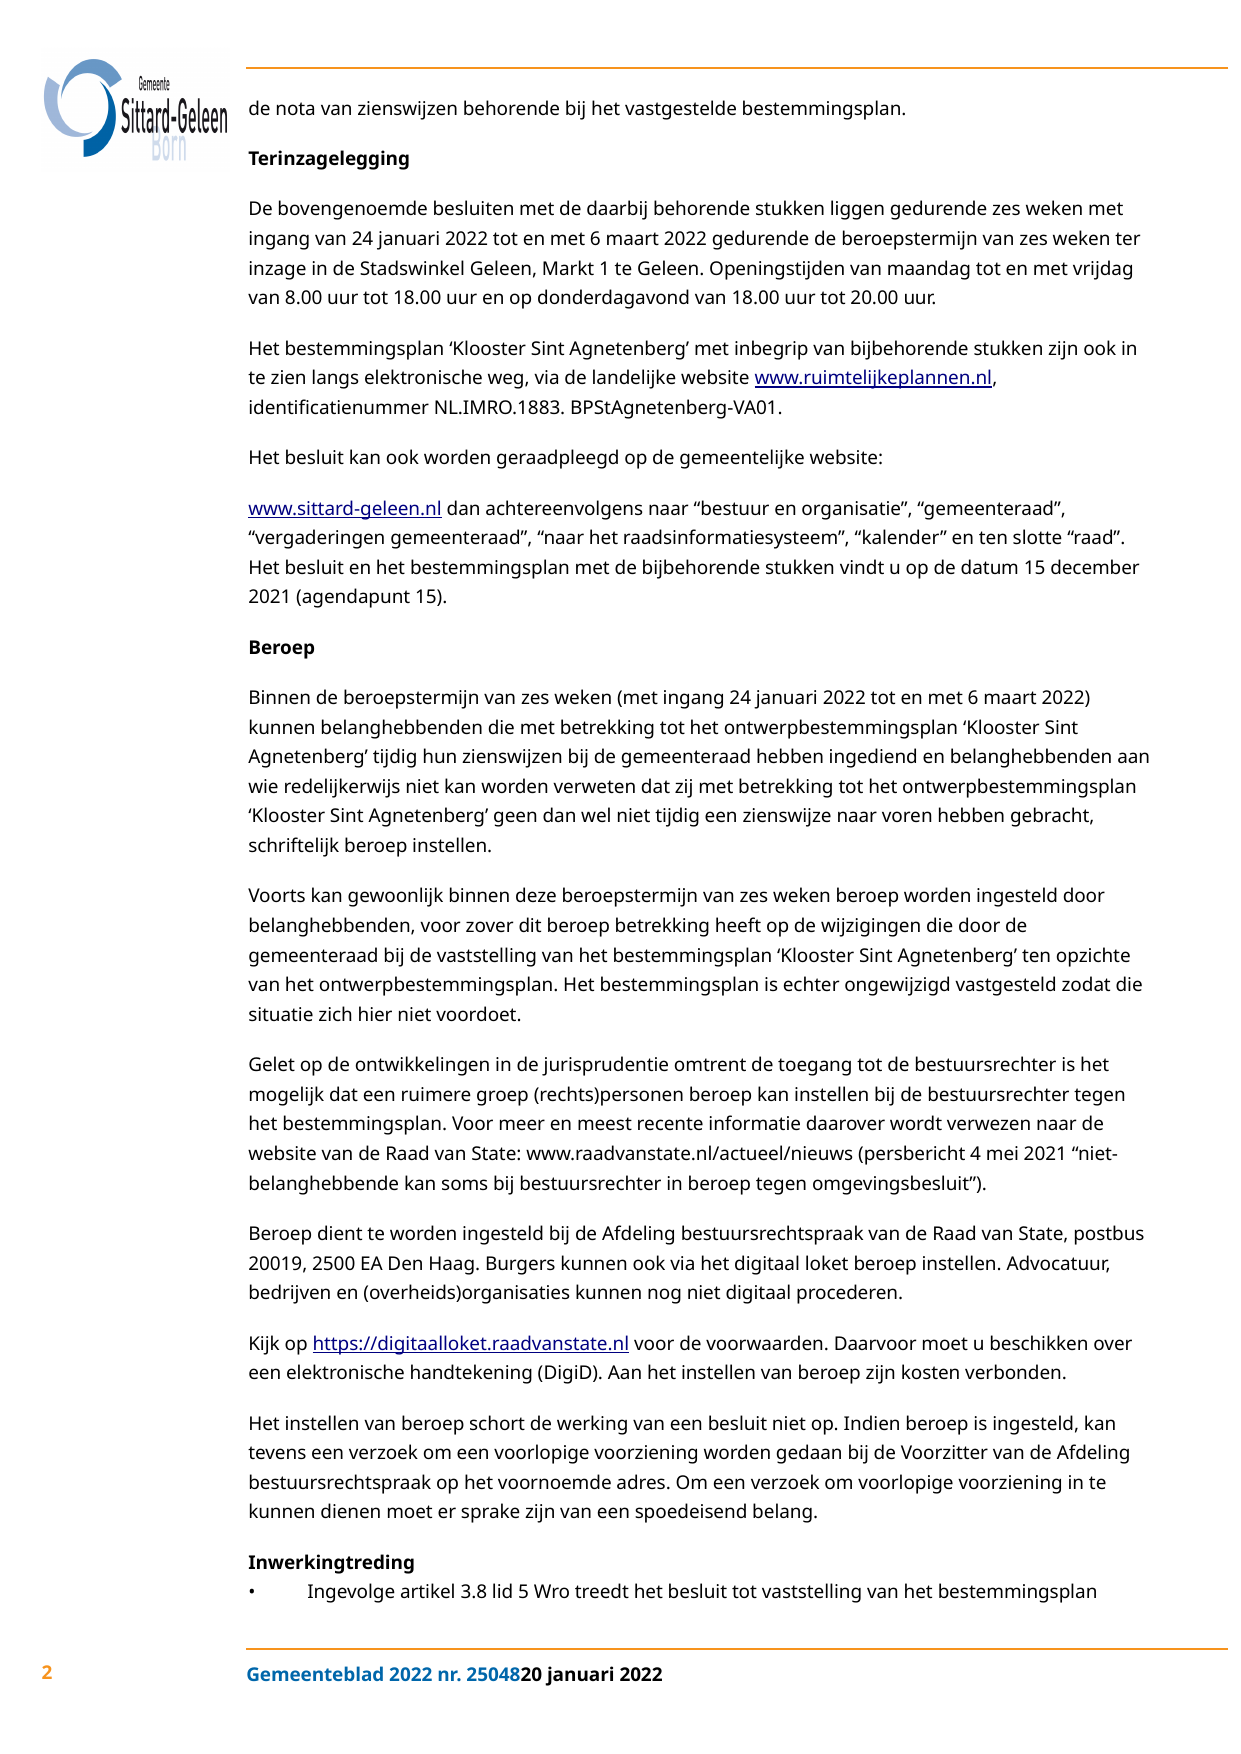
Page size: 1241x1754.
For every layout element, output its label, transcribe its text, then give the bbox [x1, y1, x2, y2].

text Beroep [248, 634, 1152, 660]
text Het besluit kan ook worden geraadpleegd op de gemeentelijke website: [248, 444, 1152, 470]
text Inwerkingtreding [248, 1549, 1152, 1575]
text de nota van zienswijzen behorende bij het vastgestelde bestemmingsplan. [248, 95, 1152, 121]
text Voorts kan gewoonlijk binnen deze beroepstermijn van zes weken beroep worden ingesteld door belanghebbenden, voor zover dit beroep betrekking heeft op de wijzigingen die door de gemeenteraad bij de vaststelling van het bestemmingsplan ‘Klooster Sint Agnetenberg’ ten opzichte van het ontwerpbestemmingsplan. Het bestemmingsplan is echter ongewijzigd vastgesteld zodat die situatie zich hier niet voordoet. [248, 883, 1152, 1027]
text Binnen de beroepstermijn van zes weken (met ingang 24 januari 2022 tot en met 6 maart 2022) kunnen belanghebbenden die met betrekking tot het ontwerpbestemmingsplan ‘Klooster Sint Agnetenberg’ tijdig hun zienswijzen bij de gemeenteraad hebben ingediend en belanghebbenden aan wie redelijkerwijs niet kan worden verweten dat zij met betrekking tot het ontwerpbestemmingsplan ‘Klooster Sint Agnetenberg’ geen dan wel niet tijdig een zienswijze naar voren hebben gebracht, schriftelijk beroep instellen. [248, 684, 1152, 858]
text De bovengenoemde besluiten met de daarbij behorende stukken liggen gedurende zes weken met ingang van 24 januari 2022 tot en met 6 maart 2022 gedurende de beroepstermijn van zes weken ter inzage in de Stadswinkel Geleen, Markt 1 te Geleen. Openingstijden van maandag tot en met vrijdag van 8.00 uur tot 18.00 uur en op donderdagavond van 18.00 uur tot 20.00 uur. [248, 196, 1152, 310]
list Ingevolge artikel 3.8 lid 5 Wro treedt het besluit tot vaststelling van het bestemmingsplan [248, 1578, 1152, 1604]
picture [41, 47, 231, 172]
text Het bestemmingsplan ‘Klooster Sint Agnetenberg’ met inbegrip van bijbehorende stukken zijn ook in te zien langs elektronische weg, via de landelijke website www.ruimtelijkeplannen.nl, identificatienummer NL.IMRO.1883. BPStAgnetenberg-VA01. [248, 335, 1152, 420]
text Beroep dient te worden ingesteld bij de Afdeling bestuursrechtspraak van de Raad van State, postbus 20019, 2500 EA Den Haag. Burgers kunnen ook via het digitaal loket beroep instellen. Advocatuur, bedrijven en (overheids)organisaties kunnen nog niet digitaal procederen. [248, 1220, 1152, 1305]
text Kijk op https://digitaalloket.raadvanstate.nl voor de voorwaarden. Daarvoor moet u beschikken over een elektronische handtekening (DigiD). Aan het instellen van beroep zijn kosten verbonden. [248, 1330, 1152, 1385]
text Het instellen van beroep schort de werking van een besluit niet op. Indien beroep is ingesteld, kan tevens een verzoek om een voorlopige voorziening worden gedaan bij de Voorzitter van de Afdeling bestuursrechtspraak op het voornoemde adres. Om een verzoek om voorlopige voorziening in te kunnen dienen moet er sprake zijn van een spoedeisend belang. [248, 1410, 1152, 1524]
text www.sittard-geleen.nl dan achtereenvolgens naar “bestuur en organisatie”, “gemeenteraad”, “vergaderingen gemeenteraad”, “naar het raadsinformatiesysteem”, “kalender” en ten slotte “raad”. Het besluit en het bestemmingsplan met de bijbehorende stukken vindt u op de datum 15 december 2021 (agendapunt 15). [248, 495, 1152, 609]
text Terinzagelegging [248, 145, 1152, 171]
text Gelet op de ontwikkelingen in de jurisprudentie omtrent de toegang tot de bestuursrechter is het mogelijk dat een ruimere groep (rechts)personen beroep kan instellen bij de bestuursrechter tegen het bestemmingsplan. Voor meer en meest recente informatie daarover wordt verwezen naar de website van de Raad van State: www.raadvanstate.nl/actueel/nieuws (persbericht 4 mei 2021 “niet-belanghebbende kan soms bij bestuursrechter in beroep tegen omgevingsbesluit”). [248, 1051, 1152, 1196]
